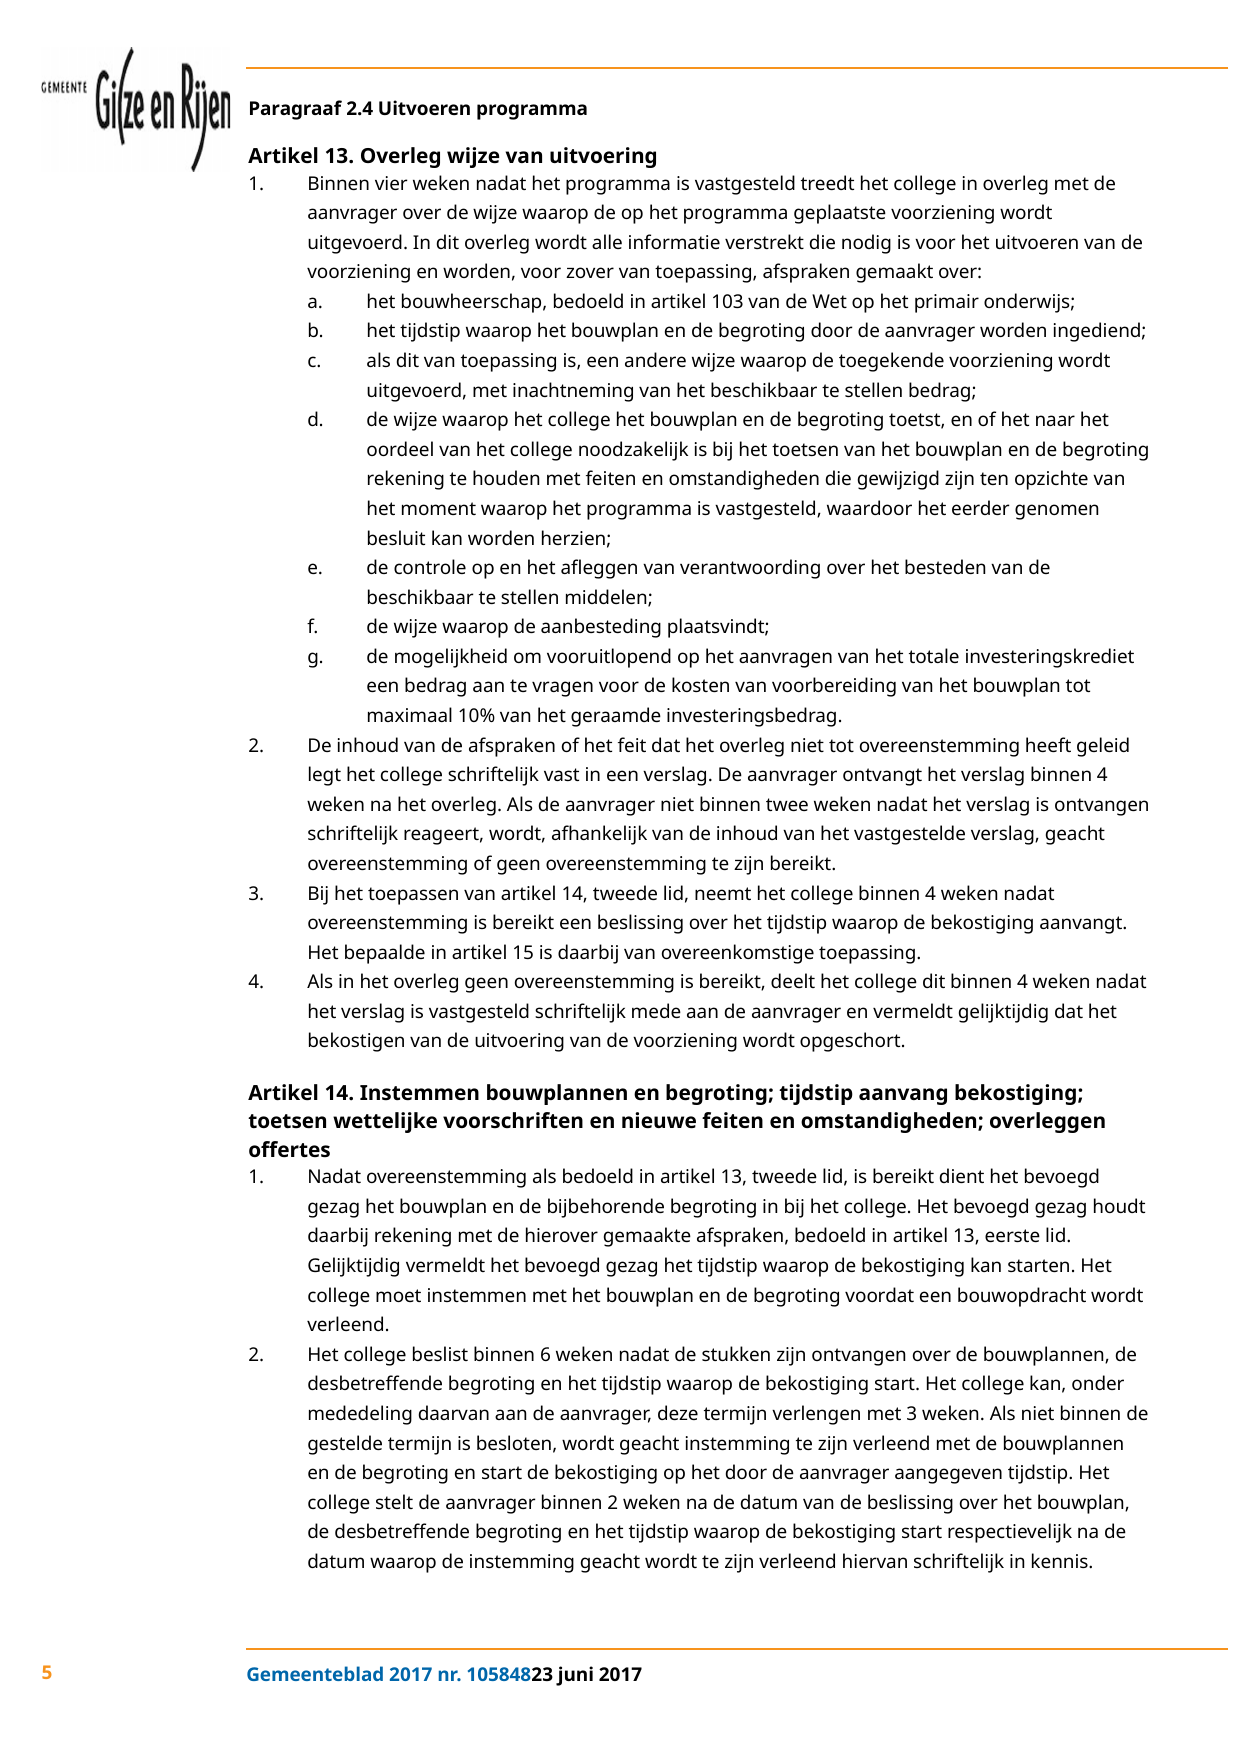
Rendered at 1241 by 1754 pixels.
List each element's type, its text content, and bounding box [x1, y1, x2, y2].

text Artikel 14. Instemmen bouwplannen en begroting; tijdstip aanvang bekostiging; toetsen wettelijke voorschriften en nieuwe feiten en omstandigheden; overleggen offertes [248, 1078, 1152, 1163]
list de wijze waarop de aanbesteding plaatsvindt; [307, 613, 1152, 639]
list De inhoud van de afspraken of het feit dat het overleg niet tot overeenstemming heeft geleid legt het college schriftelijk vast in een verslag. De aanvrager ontvangt het verslag binnen 4 weken na het overleg. Als de aanvrager niet binnen twee weken nadat het verslag is ontvangen schriftelijk reageert, wordt, afhankelijk van de inhoud van het vastgestelde verslag, geacht overeenstemming of geen overeenstemming te zijn bereikt. [248, 732, 1152, 876]
list het tijdstip waarop het bouwplan en de begroting door de aanvrager worden ingediend; [307, 318, 1152, 343]
text Paragraaf 2.4 Uitvoeren programma [248, 95, 1152, 121]
list de wijze waarop het college het bouwplan en de begroting toetst, en of het naar het oordeel van het college noodzakelijk is bij het toetsen van het bouwplan en de begroting rekening te houden met feiten en omstandigheden die gewijzigd zijn ten opzichte van het moment waarop het programma is vastgesteld, waardoor het eerder genomen besluit kan worden herzien; [307, 406, 1152, 551]
list als dit van toepassing is, een andere wijze waarop de toegekende voorziening wordt uitgevoerd, met inachtneming van het beschikbaar te stellen bedrag; [307, 347, 1152, 403]
list de controle op en het afleggen van verantwoording over het besteden van de beschikbaar te stellen middelen; [307, 554, 1152, 610]
list het bouwheerschap, bedoeld in artikel 103 van de Wet op het primair onderwijs; [307, 288, 1152, 314]
list de mogelijkheid om vooruitlopend op het aanvragen van het totale investeringskrediet een bedrag aan te vragen voor de kosten van voorbereiding van het bouwplan tot maximaal 10% van het geraamde investeringsbedrag. [307, 643, 1152, 728]
list Bij het toepassen van artikel 14, tweede lid, neemt het college binnen 4 weken nadat overeenstemming is bereikt een beslissing over het tijdstip waarop de bekostiging aanvangt. Het bepaalde in artikel 15 is daarbij van overeenkomstige toepassing. [248, 880, 1152, 965]
text Artikel 13. Overleg wijze van uitvoering [248, 141, 1152, 170]
list Nadat overeenstemming als bedoeld in artikel 13, tweede lid, is bereikt dient het bevoegd gezag het bouwplan en de bijbehorende begroting in bij het college. Het bevoegd gezag houdt daarbij rekening met de hierover gemaakte afspraken, bedoeld in artikel 13, eerste lid. Gelijktijdig vermeldt het bevoegd gezag het tijdstip waarop de bekostiging kan starten. Het college moet instemmen met het bouwplan en de begroting voordat een bouwopdracht wordt verleend. [248, 1163, 1152, 1337]
picture [41, 47, 231, 172]
list Het college beslist binnen 6 weken nadat de stukken zijn ontvangen over de bouwplannen, de desbetreffende begroting en het tijdstip waarop de bekostiging start. Het college kan, onder mededeling daarvan aan de aanvrager, deze termijn verlengen met 3 weken. Als niet binnen de gestelde termijn is besloten, wordt geacht instemming te zijn verleend met de bouwplannen en de begroting en start de bekostiging op het door de aanvrager aangegeven tijdstip. Het college stelt de aanvrager binnen 2 weken na de datum van de beslissing over het bouwplan, de desbetreffende begroting en het tijdstip waarop de bekostiging start respectievelijk na de datum waarop de instemming geacht wordt te zijn verleend hiervan schriftelijk in kennis. [248, 1341, 1152, 1574]
list Als in het overleg geen overeenstemming is bereikt, deelt het college dit binnen 4 weken nadat het verslag is vastgesteld schriftelijk mede aan de aanvrager en vermeldt gelijktijdig dat het bekostigen van de uitvoering van de voorziening wordt opgeschort. [248, 968, 1152, 1053]
list Binnen vier weken nadat het programma is vastgesteld treedt het college in overleg met de aanvrager over de wijze waarop de op het programma geplaatste voorziening wordt uitgevoerd. In dit overleg wordt alle informatie verstrekt die nodig is voor het uitvoeren van de voorziening en worden, voor zover van toepassing, afspraken gemaakt over: [248, 170, 1152, 284]
